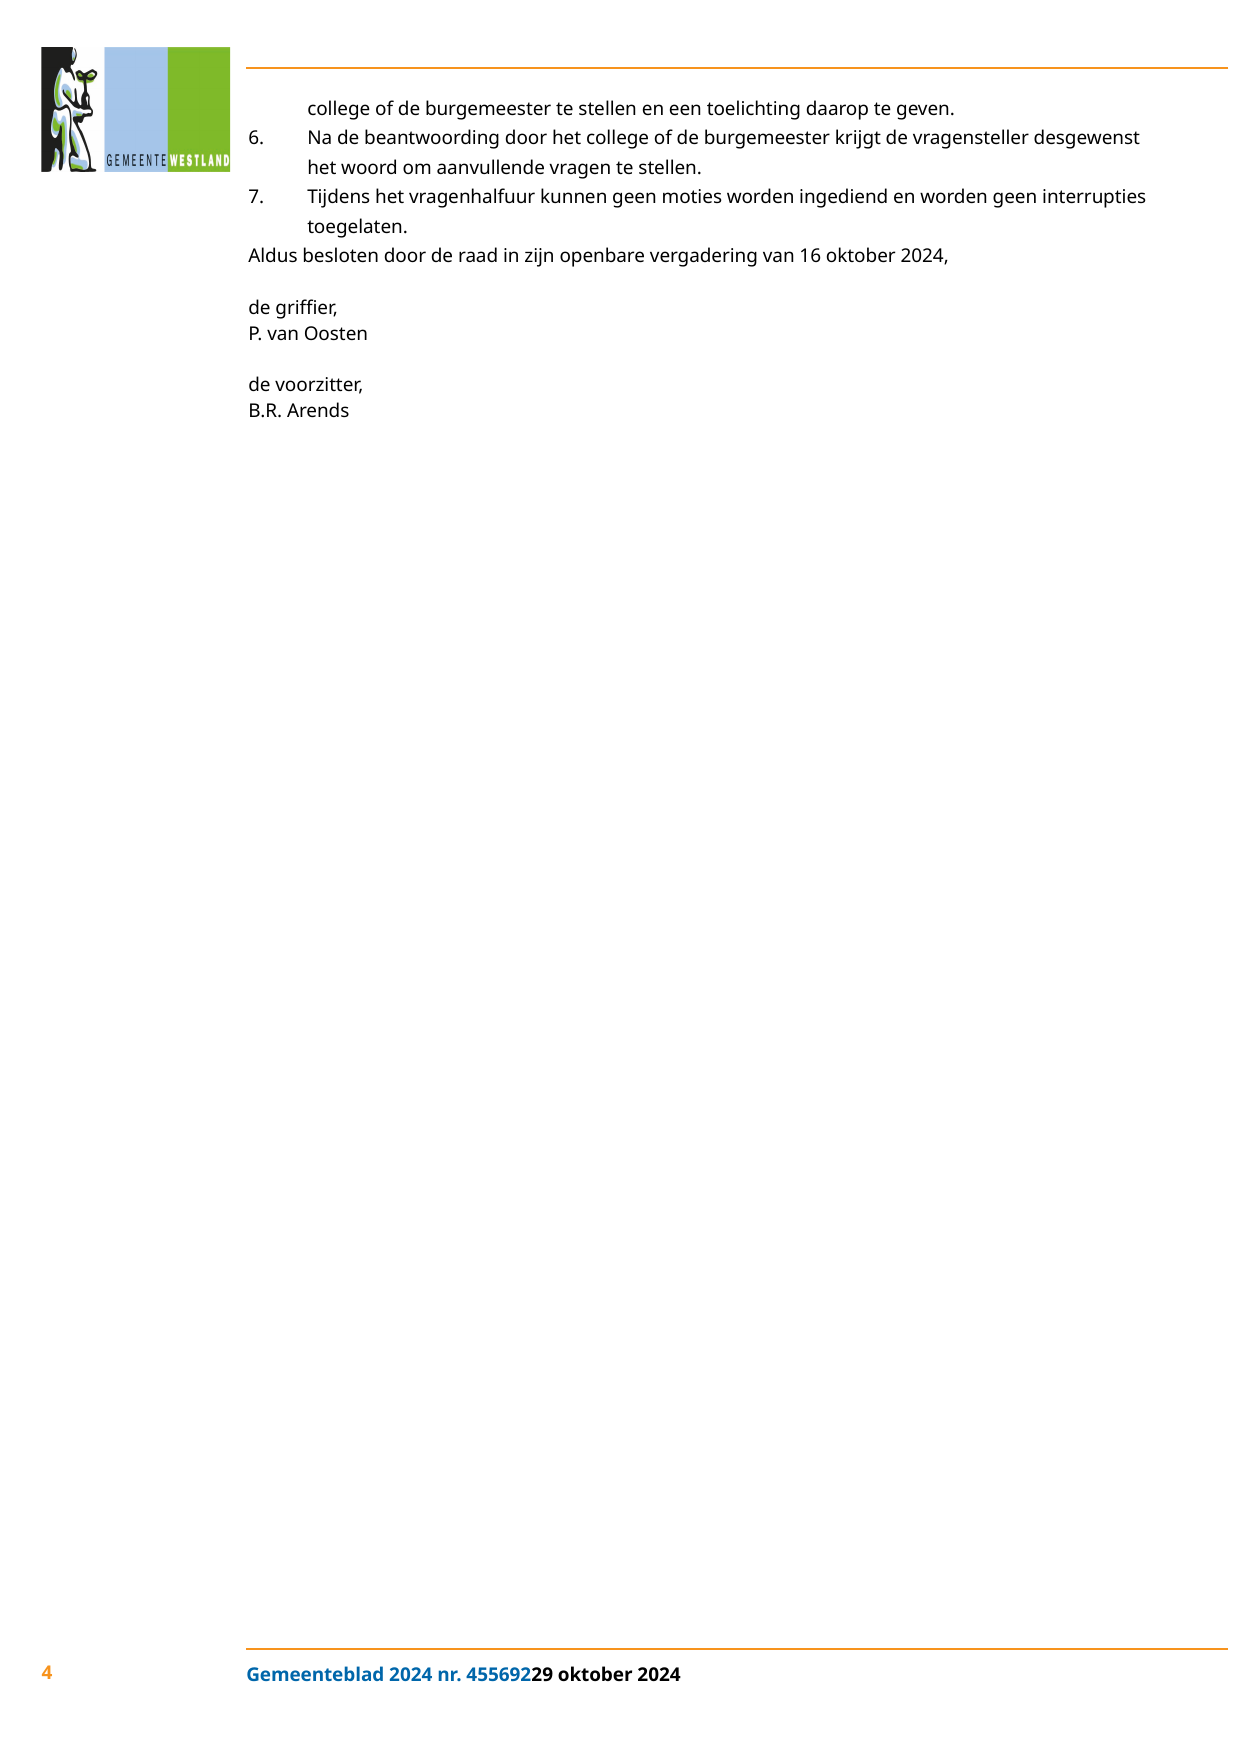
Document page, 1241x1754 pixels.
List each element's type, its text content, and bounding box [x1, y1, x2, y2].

list Na de beantwoording door het college of de burgemeester krijgt de vragensteller desgewenst het woord om aanvullende vragen te stellen. [248, 124, 1152, 180]
text P. van Oosten [248, 320, 1152, 346]
picture [41, 47, 231, 172]
text Aldus besloten door de raad in zijn openbare vergadering van 16 oktober 2024, [248, 243, 1152, 268]
list Tijdens het vragenhalfuur kunnen geen moties worden ingediend en worden geen interrupties toegelaten. [248, 183, 1152, 239]
text de griffier, [248, 294, 1152, 320]
text B.R. Arends [248, 397, 1152, 423]
list college of de burgemeester te stellen en een toelichting daarop te geven. [248, 95, 1152, 121]
text de voorzitter, [248, 371, 1152, 397]
